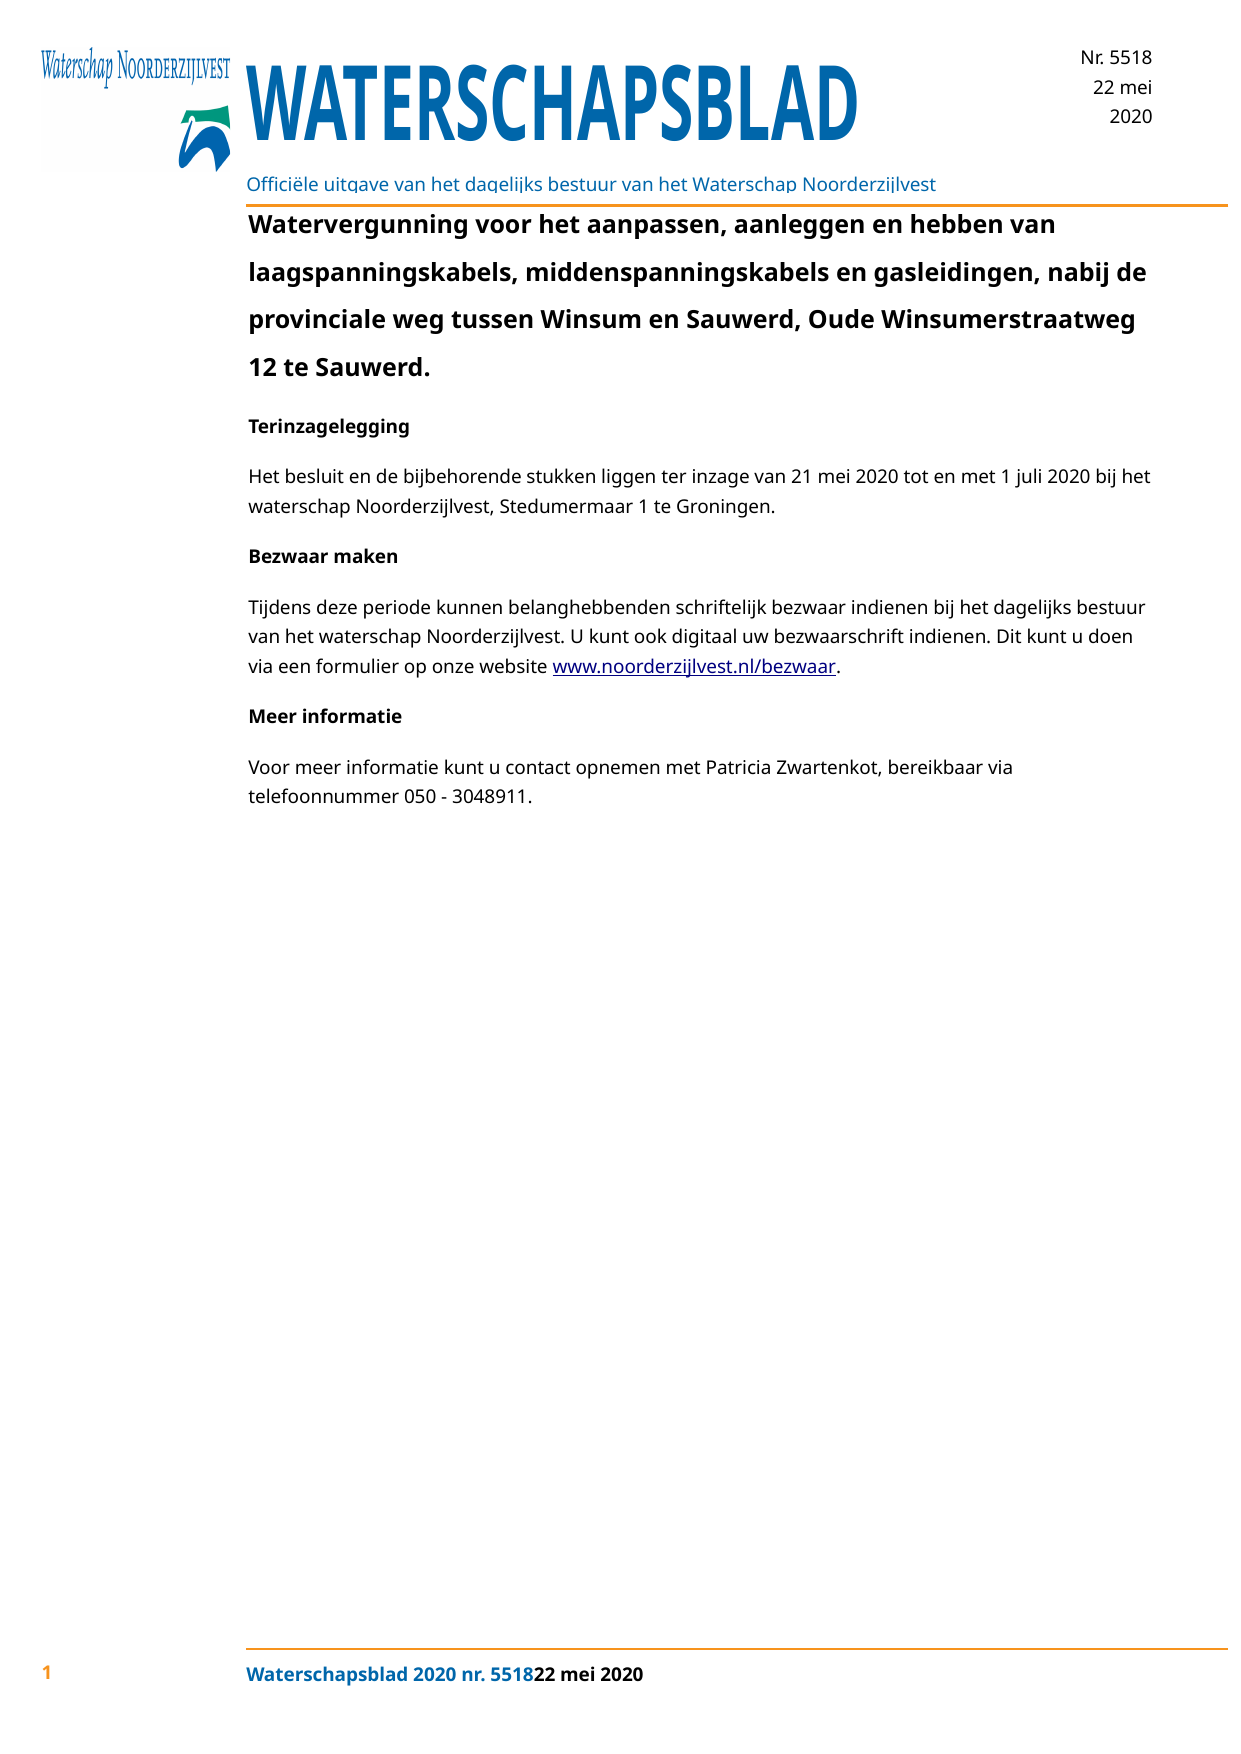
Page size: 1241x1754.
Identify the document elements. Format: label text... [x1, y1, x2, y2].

text Bezwaar maken [248, 543, 1152, 569]
text Meer informatie [248, 703, 1152, 729]
text Voor meer informatie kunt u contact opnemen met Patricia Zwartenkot, bereikbaar via telefoonnummer 050 - 3048911. [248, 754, 1152, 809]
text Watervergunning voor het aanpassen, aanleggen en hebben van laagspanningskabels, middenspanningskabels en gasleidingen, nabij de provinciale weg tussen Winsum en Sauwerd, Oude Winsumerstraatweg 12 te Sauwerd. [248, 207, 1152, 384]
picture [41, 47, 231, 172]
text Terinzagelegging [248, 413, 1152, 439]
text Tijdens deze periode kunnen belanghebbenden schriftelijk bezwaar indienen bij het dagelijks bestuur van het waterschap Noorderzijlvest. U kunt ook digitaal uw bezwaarschrift indienen. Dit kunt u doen via een formulier op onze website www.noorderzijlvest.nl/bezwaar. [248, 594, 1152, 679]
text Het besluit en de bijbehorende stukken liggen ter inzage van 21 mei 2020 tot en met 1 juli 2020 bij het waterschap Noorderzijlvest, Stedumermaar 1 te Groningen. [248, 463, 1152, 519]
